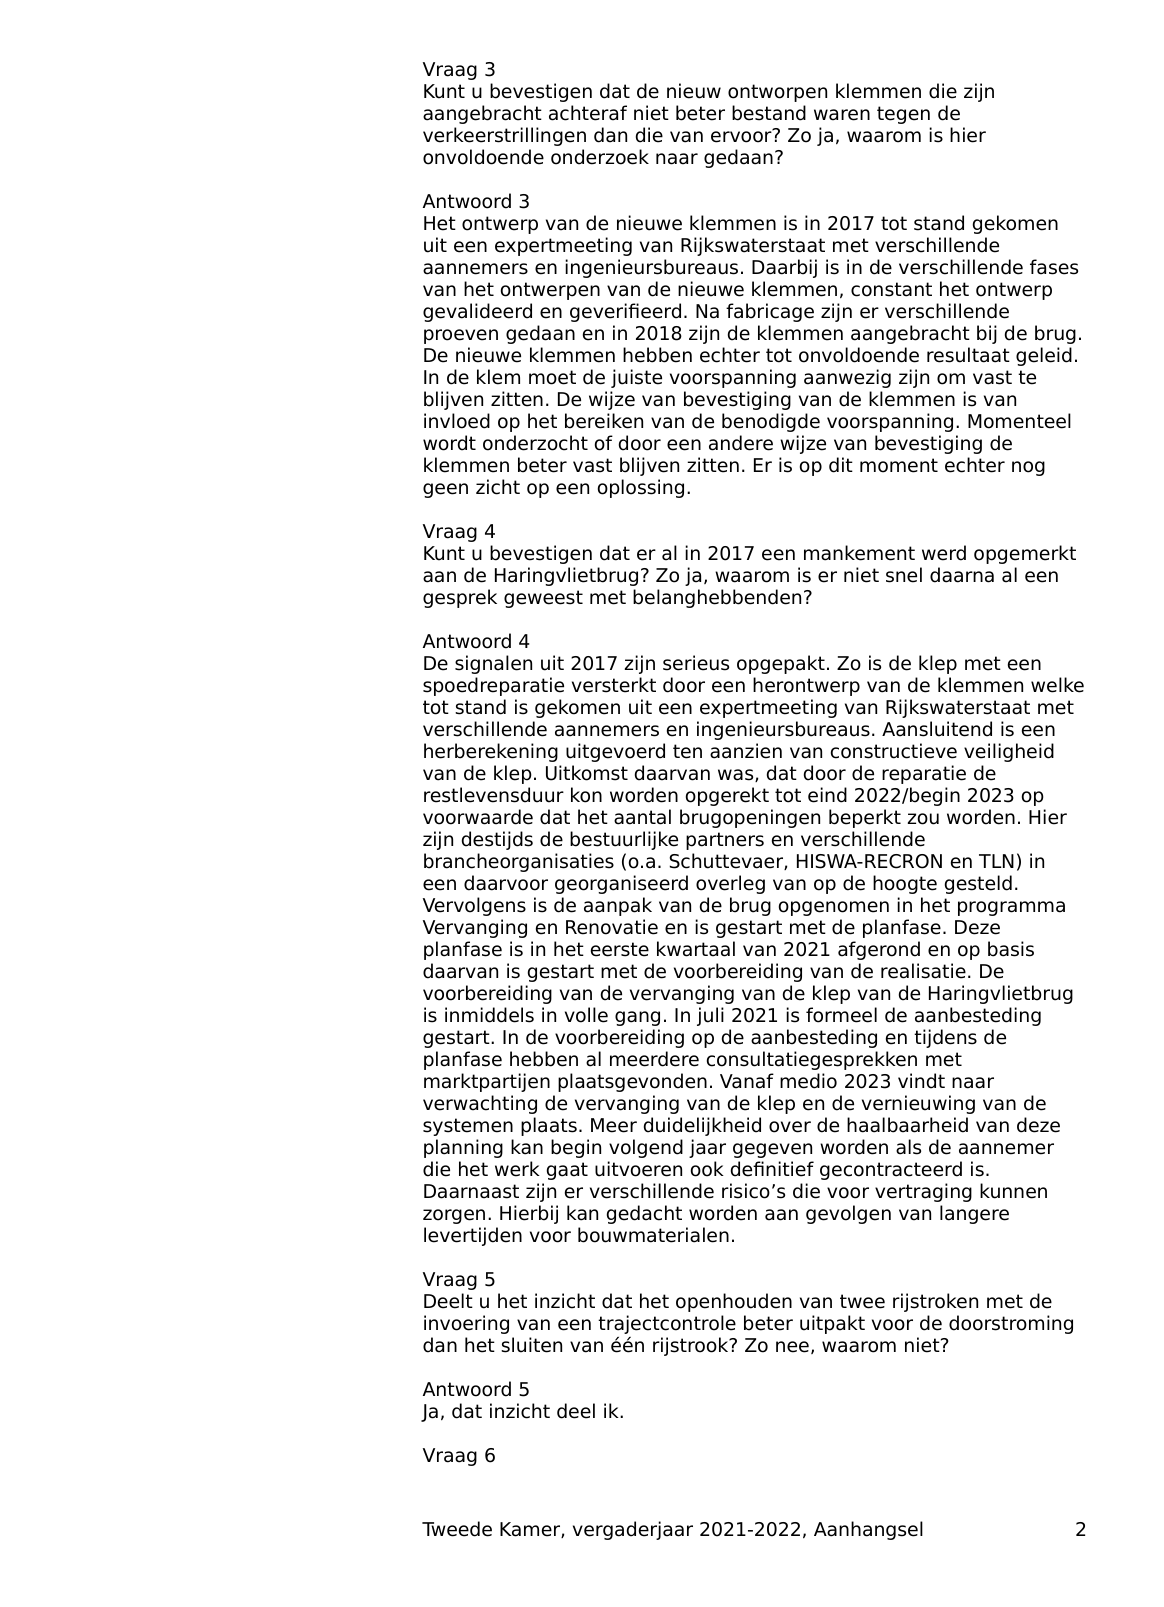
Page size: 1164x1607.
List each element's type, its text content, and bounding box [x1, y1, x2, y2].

text Kunt u bevestigen dat de nieuw ontworpen klemmen die zijn aangebracht achteraf niet beter bestand waren tegen de verkeerstrillingen dan die van ervoor? Zo ja, waarom is hier onvoldoende onderzoek naar gedaan? [422, 81, 1087, 169]
text Vraag 3 [422, 59, 1087, 81]
text Deelt u het inzicht dat het openhouden van twee rijstroken met de invoering van een trajectcontrole beter uitpakt voor de doorstroming dan het sluiten van één rijstrook? Zo nee, waarom niet? [422, 1291, 1087, 1357]
text Het ontwerp van de nieuwe klemmen is in 2017 tot stand gekomen uit een expertmeeting van Rijkswaterstaat met verschillende aannemers en ingenieursbureaus. Daarbij is in de verschillende fases van het ontwerpen van de nieuwe klemmen, constant het ontwerp gevalideerd en geverifieerd. Na fabricage zijn er verschillende proeven gedaan en in 2018 zijn de klemmen aangebracht bij de brug. De nieuwe klemmen hebben echter tot onvoldoende resultaat geleid. In de klem moet de juiste voorspanning aanwezig zijn om vast te blijven zitten. De wijze van bevestiging van de klemmen is van invloed op het bereiken van de benodigde voorspanning. Momenteel wordt onderzocht of door een andere wijze van bevestiging de klemmen beter vast blijven zitten. Er is op dit moment echter nog geen zicht op een oplossing. [422, 213, 1087, 499]
text De signalen uit 2017 zijn serieus opgepakt. Zo is de klep met een spoedreparatie versterkt door een herontwerp van de klemmen welke tot stand is gekomen uit een expertmeeting van Rijkswaterstaat met verschillende aannemers en ingenieursbureaus. Aansluitend is een herberekening uitgevoerd ten aanzien van constructieve veiligheid van de klep. Uitkomst daarvan was, dat door de reparatie de restlevensduur kon worden opgerekt tot eind 2022/begin 2023 op voorwaarde dat het aantal brugopeningen beperkt zou worden. Hier zijn destijds de bestuurlijke partners en verschillende brancheorganisaties (o.a. Schuttevaer, HISWA-RECRON en TLN) in een daarvoor georganiseerd overleg van op de hoogte gesteld. Vervolgens is de aanpak van de brug opgenomen in het programma Vervanging en Renovatie en is gestart met de planfase. Deze planfase is in het eerste kwartaal van 2021 afgerond en op basis daarvan is gestart met de voorbereiding van de realisatie. De voorbereiding van de vervanging van de klep van de Haringvlietbrug is inmiddels in volle gang. In juli 2021 is formeel de aanbesteding gestart. In de voorbereiding op de aanbesteding en tijdens de planfase hebben al meerdere consultatiegesprekken met marktpartijen plaatsgevonden. Vanaf medio 2023 vindt naar verwachting de vervanging van de klep en de vernieuwing van de systemen plaats. Meer duidelijkheid over de haalbaarheid van deze planning kan begin volgend jaar gegeven worden als de aannemer die het werk gaat uitvoeren ook definitief gecontracteerd is. Daarnaast zijn er verschillende risico’s die voor vertraging kunnen zorgen. Hierbij kan gedacht worden aan gevolgen van langere levertijden voor bouwmaterialen. [422, 653, 1087, 1247]
text Vraag 5 [422, 1269, 1087, 1291]
text Antwoord 3 [422, 191, 1087, 213]
text Ja, dat inzicht deel ik. [422, 1401, 1087, 1423]
text Antwoord 4 [422, 631, 1087, 653]
text Kunt u bevestigen dat er al in 2017 een mankement werd opgemerkt aan de Haringvlietbrug? Zo ja, waarom is er niet snel daarna al een gesprek geweest met belanghebbenden? [422, 543, 1087, 609]
text Vraag 4 [422, 521, 1087, 543]
text Vraag 6 [422, 1445, 1087, 1467]
text Antwoord 5 [422, 1379, 1087, 1401]
